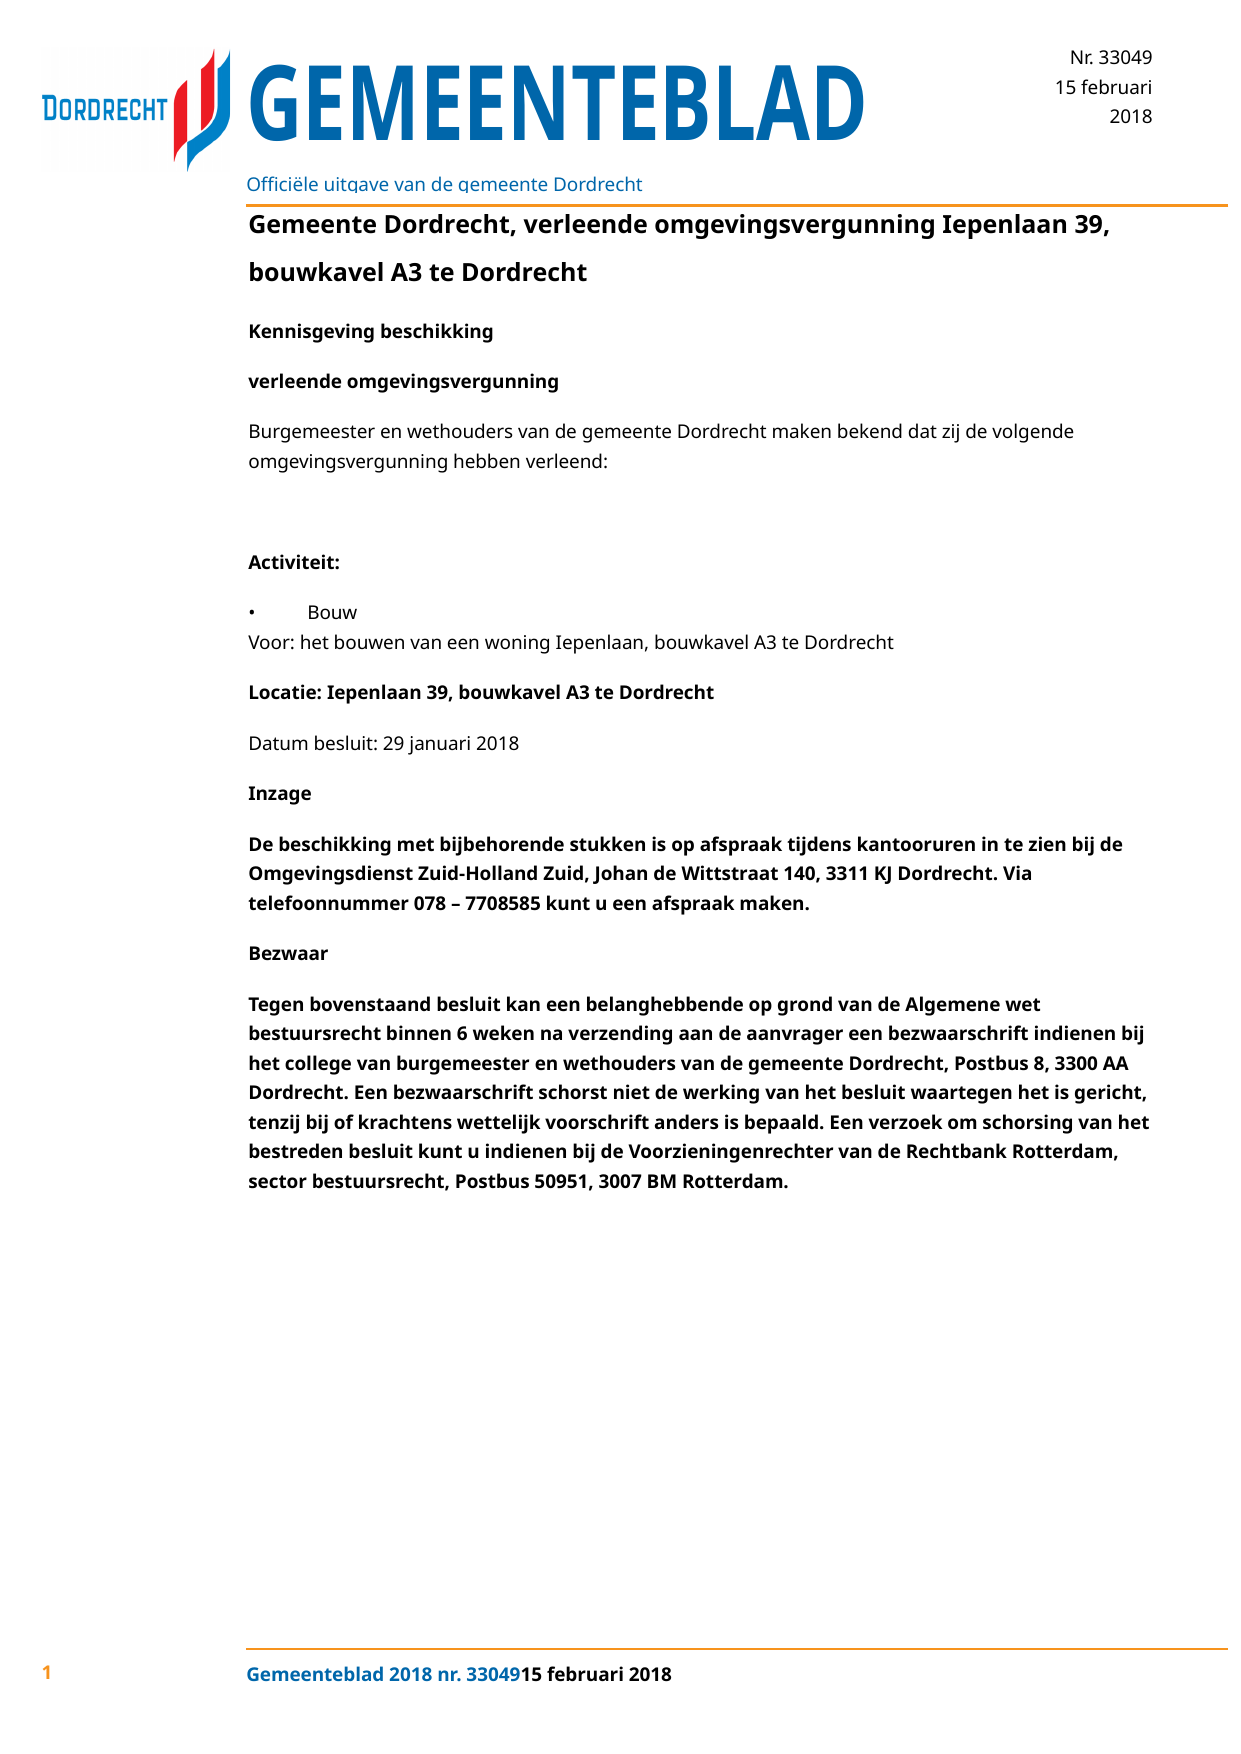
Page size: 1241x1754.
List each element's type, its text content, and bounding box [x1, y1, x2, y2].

text Locatie: Iepenlaan 39, bouwkavel A3 te Dordrecht [248, 679, 1152, 705]
text Activiteit: [248, 549, 1152, 575]
list Bouw [248, 599, 1152, 625]
text Datum besluit: 29 januari 2018 [248, 730, 1152, 756]
picture [41, 47, 231, 172]
text verleende omgevingsvergunning [248, 368, 1152, 394]
text Gemeente Dordrecht, verleende omgevingsvergunning Iepenlaan 39, bouwkavel A3 te Dordrecht [248, 207, 1152, 288]
text Tegen bovenstaand besluit kan een belanghebbende op grond van de Algemene wet bestuursrecht binnen 6 weken na verzending aan de aanvrager een bezwaarschrift indienen bij het college van burgemeester en wethouders van de gemeente Dordrecht, Postbus 8, 3300 AA Dordrecht. Een bezwaarschrift schorst niet de werking van het besluit waartegen het is gericht, tenzij bij of krachtens wettelijk voorschrift anders is bepaald. Een verzoek om schorsing van het bestreden besluit kunt u indienen bij de Voorzieningenrechter van de Rechtbank Rotterdam, sector bestuursrecht, Postbus 50951, 3007 BM Rotterdam. [248, 991, 1152, 1194]
text Inzage [248, 780, 1152, 806]
text Burgemeester en wethouders van de gemeente Dordrecht maken bekend dat zij de volgende omgevingsvergunning hebben verleend: [248, 419, 1152, 474]
text Voor: het bouwen van een woning Iepenlaan, bouwkavel A3 te Dordrecht [248, 629, 1152, 655]
text De beschikking met bijbehorende stukken is op afspraak tijdens kantooruren in te zien bij de Omgevingsdienst Zuid-Holland Zuid, Johan de Wittstraat 140, 3311 KJ Dordrecht. Via telefoonnummer 078 – 7708585 kunt u een afspraak maken. [248, 831, 1152, 916]
text Bezwaar [248, 940, 1152, 966]
text Kennisgeving beschikking [248, 318, 1152, 344]
